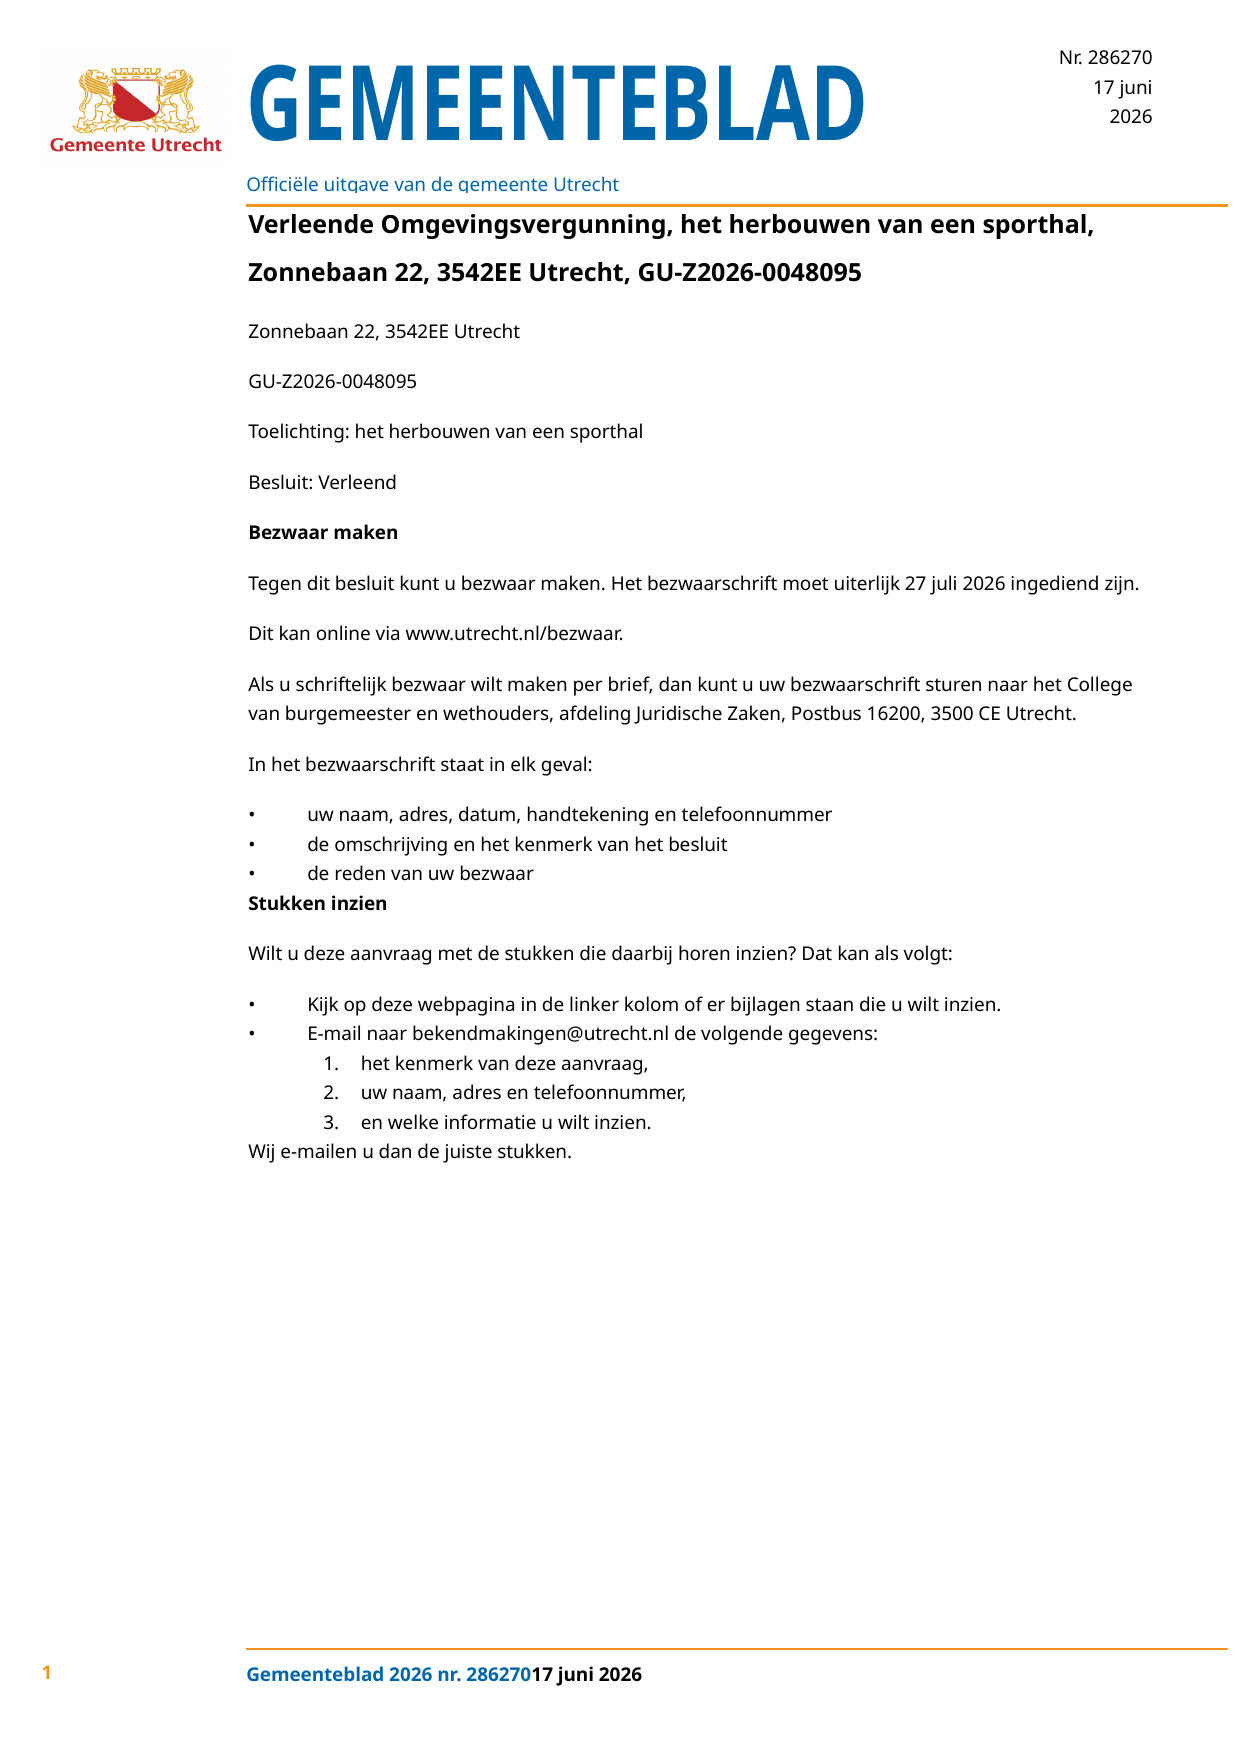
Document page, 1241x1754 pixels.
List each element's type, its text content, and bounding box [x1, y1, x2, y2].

text Verleende Omgevingsvergunning, het herbouwen van een sporthal, Zonnebaan 22, 3542EE Utrecht, GU-Z2026-0048095 [248, 207, 1152, 288]
text Stukken inzien [248, 890, 1152, 916]
list E-mail naar bekendmakingen@utrecht.nl de volgende gegevens: [248, 1020, 1152, 1046]
text In het bezwaarschrift staat in elk geval: [248, 751, 1152, 777]
list de reden van uw bezwaar [248, 860, 1152, 886]
text Besluit: Verleend [248, 469, 1152, 495]
list uw naam, adres en telefoonnummer, [323, 1079, 1152, 1105]
list uw naam, adres, datum, handtekening en telefoonnummer [248, 801, 1152, 827]
text Bezwaar maken [248, 519, 1152, 545]
list Kijk op deze webpagina in de linker kolom of er bijlagen staan die u wilt inzien. [248, 991, 1152, 1017]
list en welke informatie u wilt inzien. [323, 1109, 1152, 1135]
text Dit kan online via www.utrecht.nl/bezwaar. [248, 620, 1152, 646]
text GU-Z2026-0048095 [248, 368, 1152, 394]
list de omschrijving en het kenmerk van het besluit [248, 831, 1152, 857]
picture [41, 47, 231, 172]
list het kenmerk van deze aanvraag, [323, 1050, 1152, 1076]
text Als u schriftelijk bezwaar wilt maken per brief, dan kunt u uw bezwaarschrift sturen naar het College van burgemeester en wethouders, afdeling Juridische Zaken, Postbus 16200, 3500 CE Utrecht. [248, 671, 1152, 726]
text Tegen dit besluit kunt u bezwaar maken. Het bezwaarschrift moet uiterlijk 27 juli 2026 ingediend zijn. [248, 570, 1152, 596]
text Zonnebaan 22, 3542EE Utrecht [248, 318, 1152, 344]
text Wij e-mailen u dan de juiste stukken. [248, 1139, 1152, 1164]
text Toelichting: het herbouwen van een sporthal [248, 419, 1152, 444]
text Wilt u deze aanvraag met de stukken die daarbij horen inzien? Dat kan als volgt: [248, 940, 1152, 966]
